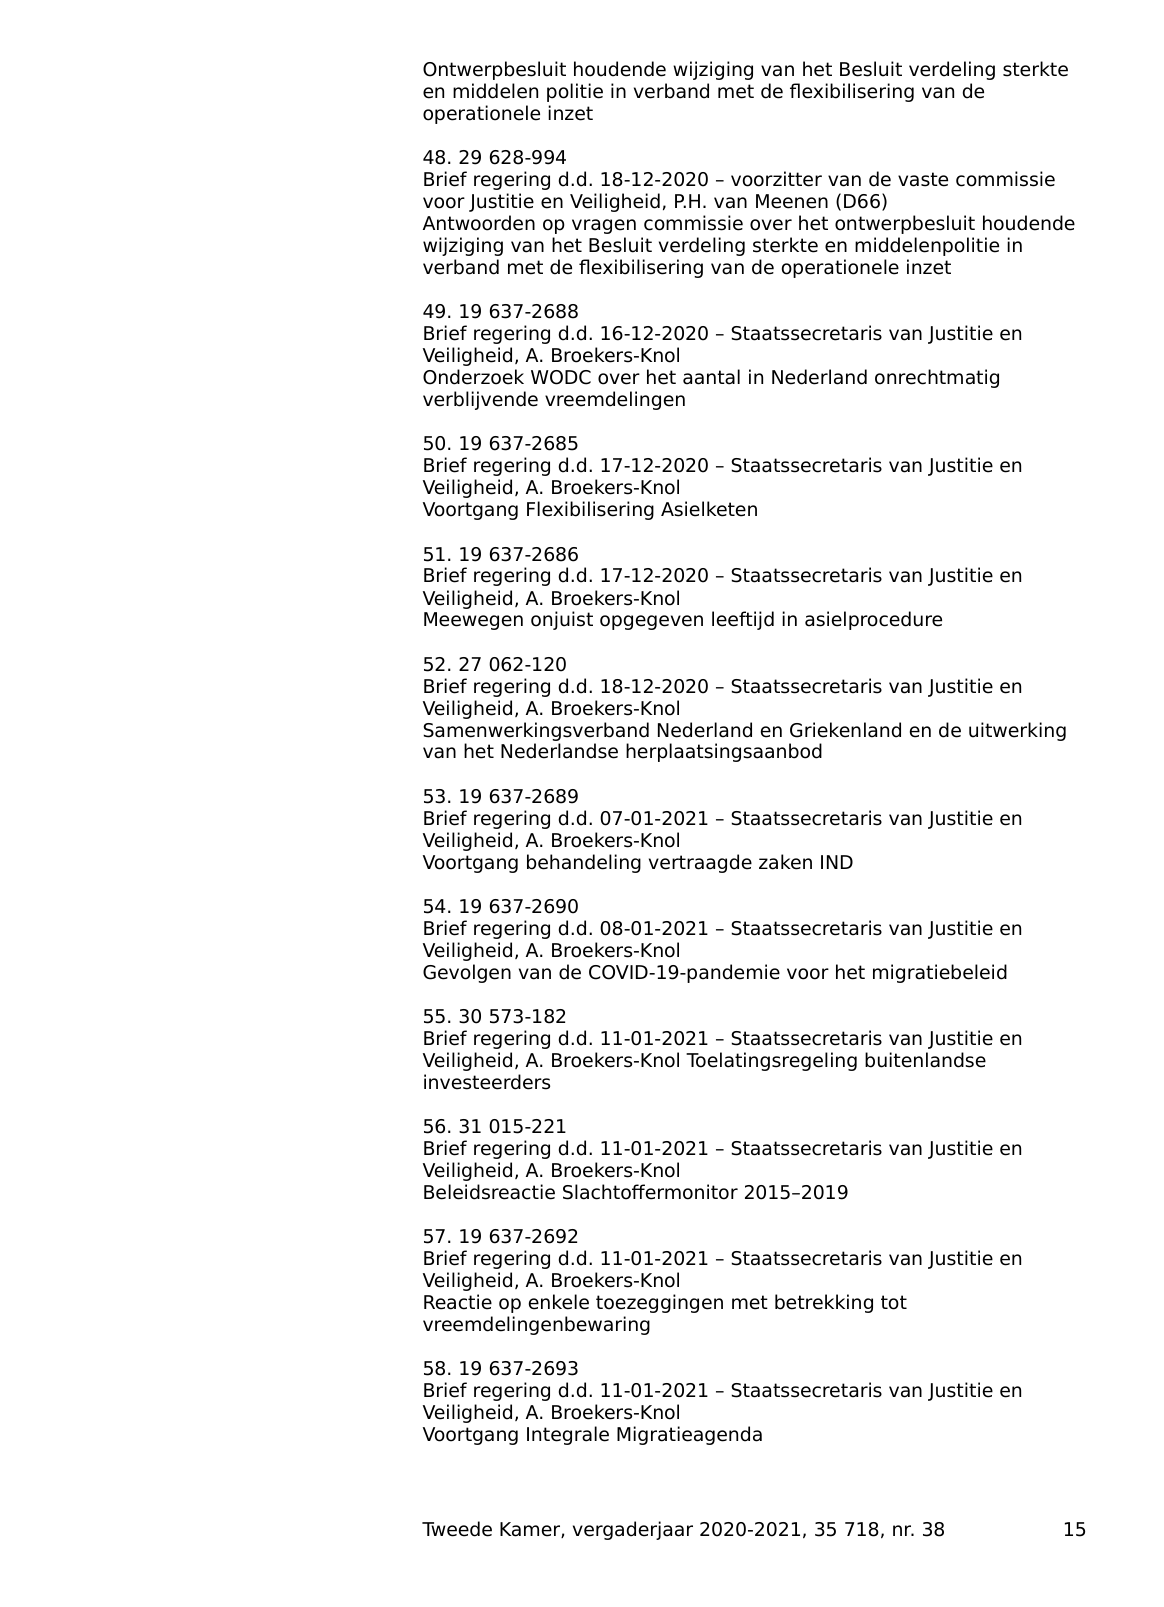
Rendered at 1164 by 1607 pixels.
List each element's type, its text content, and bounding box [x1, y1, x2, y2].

text Brief regering d.d. 17-12-2020 – Staatssecretaris van Justitie en Veiligheid, A. Broekers-Knol [422, 565, 1087, 609]
text 51. 19 637-2686 [422, 543, 1087, 565]
text 53. 19 637-2689 [422, 786, 1087, 808]
text Onderzoek WODC over het aantal in Nederland onrechtmatig verblijvende vreemdelingen [422, 367, 1087, 411]
text Beleidsreactie Slachtoffermonitor 2015–2019 [422, 1182, 1087, 1204]
text Brief regering d.d. 11-01-2021 – Staatssecretaris van Justitie en Veiligheid, A. Broekers-Knol [422, 1380, 1087, 1424]
text Brief regering d.d. 11-01-2021 – Staatssecretaris van Justitie en Veiligheid, A. Broekers-Knol Toelatingsregeling buitenlandse investeerders [422, 1028, 1087, 1094]
text 58. 19 637-2693 [422, 1358, 1087, 1380]
text 48. 29 628-994 [422, 147, 1087, 169]
text Voortgang Integrale Migratieagenda [422, 1424, 1087, 1446]
text Samenwerkingsverband Nederland en Griekenland en de uitwerking van het Nederlandse herplaatsingsaanbod [422, 719, 1087, 763]
text Brief regering d.d. 16-12-2020 – Staatssecretaris van Justitie en Veiligheid, A. Broekers-Knol [422, 323, 1087, 367]
text Antwoorden op vragen commissie over het ontwerpbesluit houdende wijziging van het Besluit verdeling sterkte en middelenpolitie in verband met de flexibilisering van de operationele inzet [422, 213, 1087, 279]
text 57. 19 637-2692 [422, 1226, 1087, 1248]
text Meewegen onjuist opgegeven leeftijd in asielprocedure [422, 609, 1087, 631]
text Brief regering d.d. 11-01-2021 – Staatssecretaris van Justitie en Veiligheid, A. Broekers-Knol [422, 1248, 1087, 1292]
text 49. 19 637-2688 [422, 301, 1087, 323]
text Brief regering d.d. 08-01-2021 – Staatssecretaris van Justitie en Veiligheid, A. Broekers-Knol [422, 918, 1087, 962]
text 54. 19 637-2690 [422, 896, 1087, 918]
text 50. 19 637-2685 [422, 433, 1087, 455]
text Brief regering d.d. 17-12-2020 – Staatssecretaris van Justitie en Veiligheid, A. Broekers-Knol [422, 455, 1087, 499]
text Brief regering d.d. 07-01-2021 – Staatssecretaris van Justitie en Veiligheid, A. Broekers-Knol [422, 808, 1087, 852]
text Reactie op enkele toezeggingen met betrekking tot vreemdelingenbewaring [422, 1292, 1087, 1336]
text 55. 30 573-182 [422, 1006, 1087, 1028]
text 56. 31 015-221 [422, 1116, 1087, 1138]
text Brief regering d.d. 11-01-2021 – Staatssecretaris van Justitie en Veiligheid, A. Broekers-Knol [422, 1138, 1087, 1182]
text Voortgang behandeling vertraagde zaken IND [422, 852, 1087, 873]
text 52. 27 062-120 [422, 653, 1087, 676]
text Gevolgen van de COVID-19-pandemie voor het migratiebeleid [422, 962, 1087, 984]
text Brief regering d.d. 18-12-2020 – voorzitter van de vaste commissie voor Justitie en Veiligheid, P.H. van Meenen (D66) [422, 169, 1087, 213]
text Ontwerpbesluit houdende wijziging van het Besluit verdeling sterkte en middelen politie in verband met de flexibilisering van de operationele inzet [422, 59, 1087, 125]
text Voortgang Flexibilisering Asielketen [422, 499, 1087, 521]
text Brief regering d.d. 18-12-2020 – Staatssecretaris van Justitie en Veiligheid, A. Broekers-Knol [422, 676, 1087, 719]
